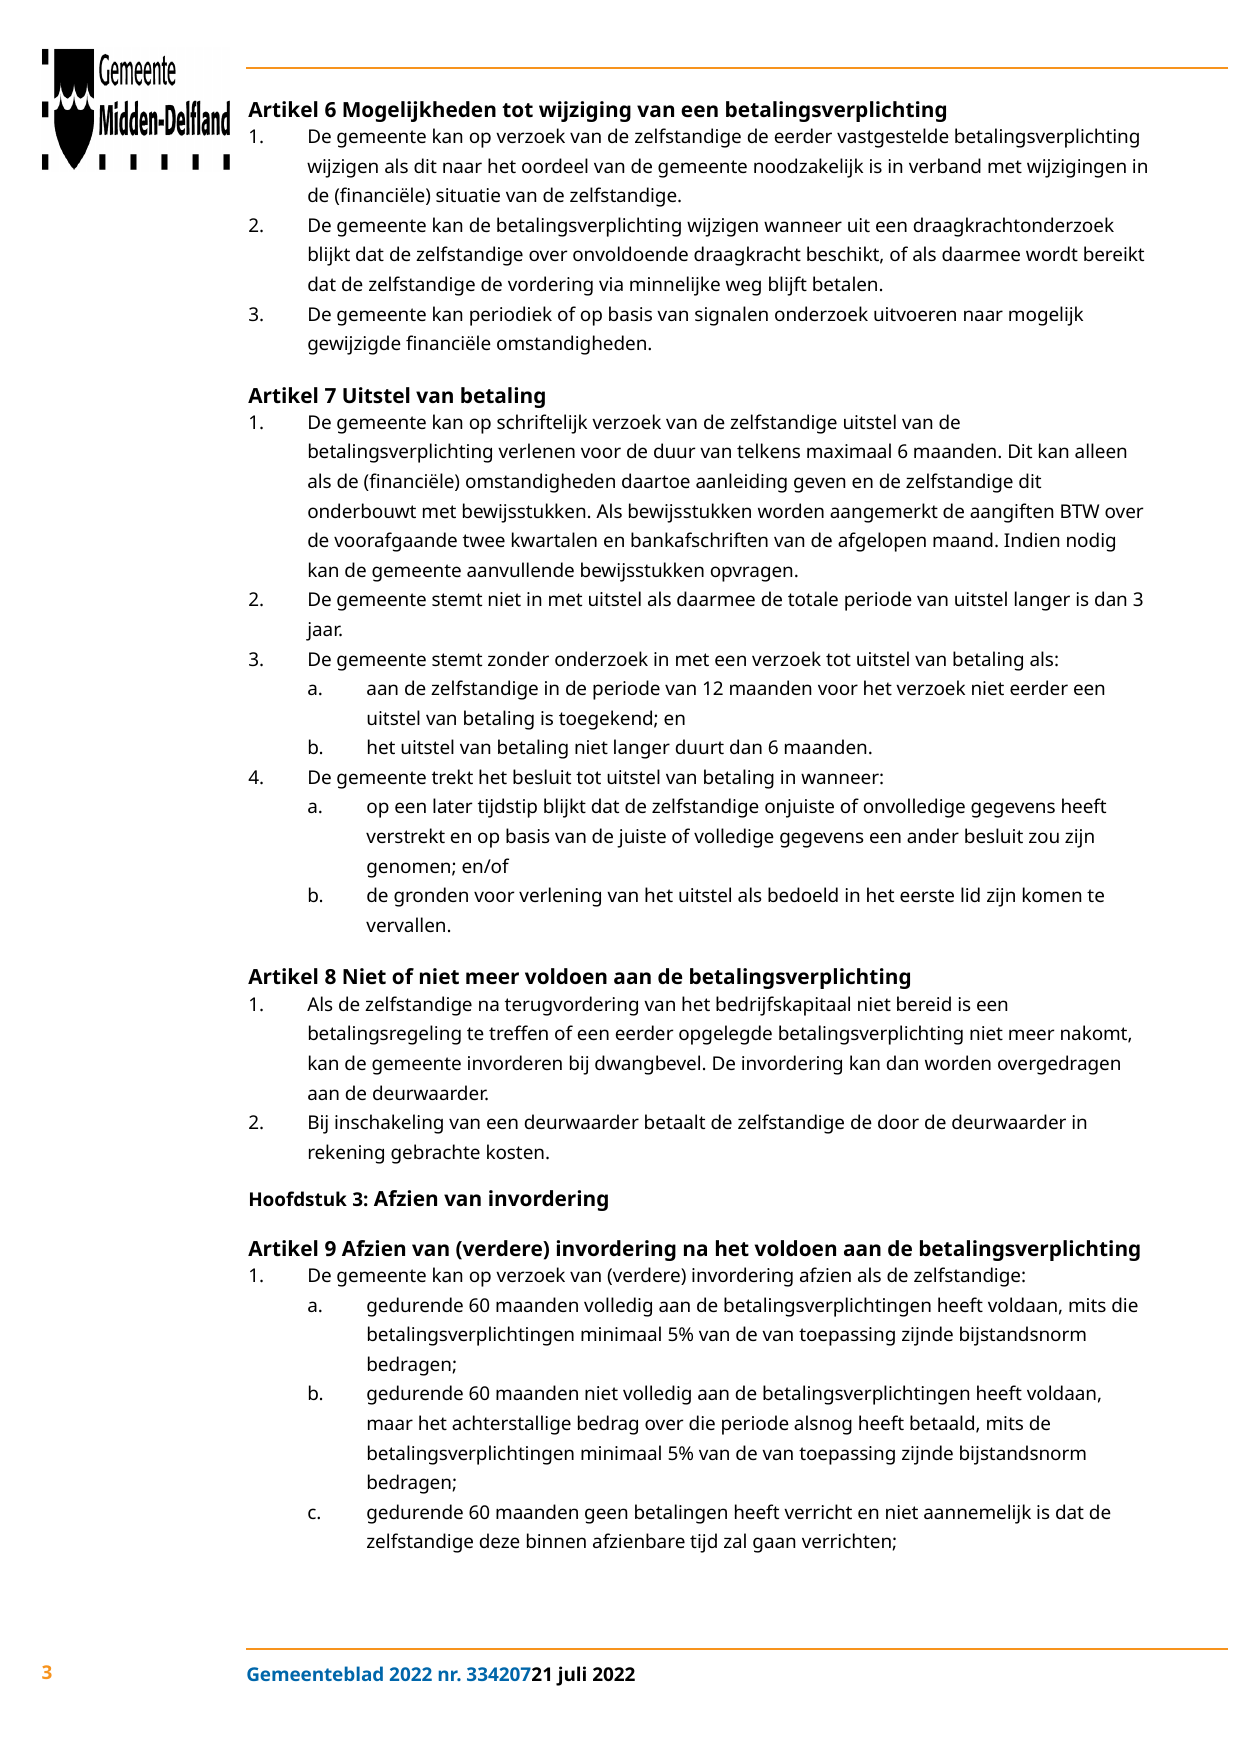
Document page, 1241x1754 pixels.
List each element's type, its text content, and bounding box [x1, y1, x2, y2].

text Artikel 6 Mogelijkheden tot wijziging van een betalingsverplichting [248, 95, 1152, 123]
list de gronden voor verlening van het uitstel als bedoeld in het eerste lid zijn komen te vervallen. [307, 882, 1152, 938]
text Artikel 8 Niet of niet meer voldoen aan de betalingsverplichting [248, 962, 1152, 991]
list gedurende 60 maanden volledig aan de betalingsverplichtingen heeft voldaan, mits die betalingsverplichtingen minimaal 5% van de van toepassing zijnde bijstandsnorm bedragen; [307, 1292, 1152, 1377]
list op een later tijdstip blijkt dat de zelfstandige onjuiste of onvolledige gegevens heeft verstrekt en op basis van de juiste of volledige gegevens een ander besluit zou zijn genomen; en/of [307, 794, 1152, 879]
text Artikel 9 Afzien van (verdere) invordering na het voldoen aan de betalingsverplichting [248, 1234, 1152, 1262]
list De gemeente kan op verzoek van (verdere) invordering afzien als de zelfstandige: [248, 1262, 1152, 1288]
list De gemeente stemt niet in met uitstel als daarmee de totale periode van uitstel langer is dan 3 jaar. [248, 587, 1152, 642]
picture [41, 47, 231, 172]
text Artikel 7 Uitstel van betaling [248, 381, 1152, 409]
list De gemeente kan op verzoek van de zelfstandige de eerder vastgestelde betalingsverplichting wijzigen als dit naar het oordeel van de gemeente noodzakelijk is in verband met wijzigingen in de (financiële) situatie van de zelfstandige. [248, 123, 1152, 208]
list aan de zelfstandige in de periode van 12 maanden voor het verzoek niet eerder een uitstel van betaling is toegekend; en [307, 675, 1152, 731]
list De gemeente trekt het besluit tot uitstel van betaling in wanneer: [248, 764, 1152, 790]
text Hoofdstuk 3: Afzien van invordering [248, 1184, 1152, 1213]
list het uitstel van betaling niet langer duurt dan 6 maanden. [307, 734, 1152, 760]
list De gemeente kan op schriftelijk verzoek van de zelfstandige uitstel van de betalingsverplichting verlenen voor de duur van telkens maximaal 6 maanden. Dit kan alleen als de (financiële) omstandigheden daartoe aanleiding geven en de zelfstandige dit onderbouwt met bewijsstukken. Als bewijsstukken worden aangemerkt de aangiften BTW over de voorafgaande twee kwartalen en bankafschriften van de afgelopen maand. Indien nodig kan de gemeente aanvullende bewijsstukken opvragen. [248, 409, 1152, 583]
list De gemeente kan de betalingsverplichting wijzigen wanneer uit een draagkrachtonderzoek blijkt dat de zelfstandige over onvoldoende draagkracht beschikt, of als daarmee wordt bereikt dat de zelfstandige de vordering via minnelijke weg blijft betalen. [248, 212, 1152, 297]
list gedurende 60 maanden geen betalingen heeft verricht en niet aannemelijk is dat de zelfstandige deze binnen afzienbare tijd zal gaan verrichten; [307, 1499, 1152, 1554]
list gedurende 60 maanden niet volledig aan de betalingsverplichtingen heeft voldaan, maar het achterstallige bedrag over die periode alsnog heeft betaald, mits de betalingsverplichtingen minimaal 5% van de van toepassing zijnde bijstandsnorm bedragen; [307, 1381, 1152, 1495]
list De gemeente kan periodiek of op basis van signalen onderzoek uitvoeren naar mogelijk gewijzigde financiële omstandigheden. [248, 301, 1152, 356]
list Bij inschakeling van een deurwaarder betaalt de zelfstandige de door de deurwaarder in rekening gebrachte kosten. [248, 1109, 1152, 1164]
list Als de zelfstandige na terugvordering van het bedrijfskapitaal niet bereid is een betalingsregeling te treffen of een eerder opgelegde betalingsverplichting niet meer nakomt, kan de gemeente invorderen bij dwangbevel. De invordering kan dan worden overgedragen aan de deurwaarder. [248, 991, 1152, 1105]
list De gemeente stemt zonder onderzoek in met een verzoek tot uitstel van betaling als: [248, 646, 1152, 672]
